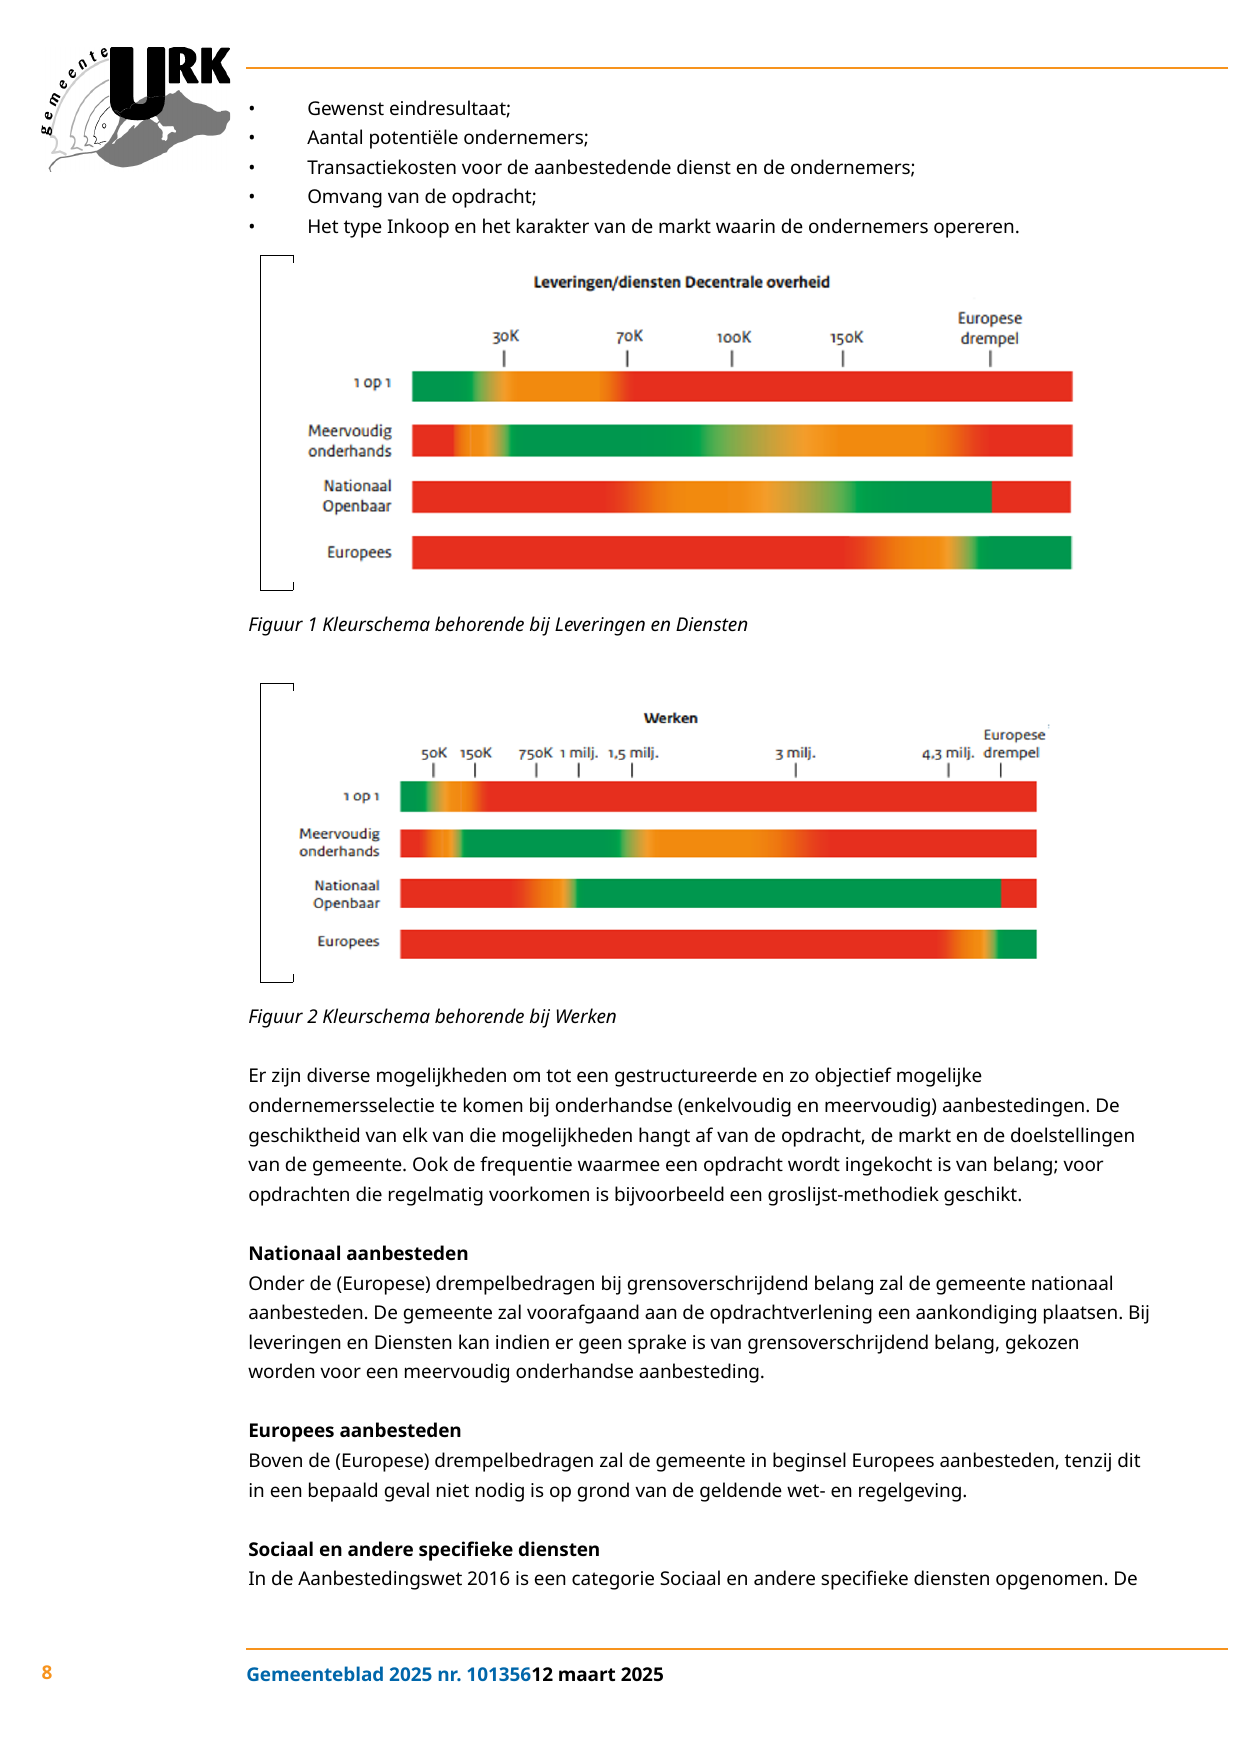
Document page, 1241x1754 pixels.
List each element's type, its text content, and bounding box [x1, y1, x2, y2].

text Onder de (Europese) drempelbedragen bij grensoverschrijdend belang zal de gemeente nationaal aanbesteden. De gemeente zal voorafgaand aan de opdrachtverlening een aankondiging plaatsen. Bij leveringen en Diensten kan indien er geen sprake is van grensoverschrijdend belang, gekozen worden voor een meervoudig onderhandse aanbesteding. [248, 1270, 1152, 1384]
text Boven de (Europese) drempelbedragen zal de gemeente in beginsel Europees aanbesteden, tenzij dit in een bepaald geval niet nodig is op grond van de geldende wet- en regelgeving. [248, 1447, 1152, 1503]
list Aantal potentiële ondernemers; [248, 124, 1152, 150]
list Transactiekosten voor de aanbestedende dienst en de ondernemers; [248, 154, 1152, 180]
picture [41, 47, 231, 172]
text Europees aanbesteden [248, 1418, 1152, 1443]
text Figuur 1 Kleurschema behorende bij Leveringen en Diensten [248, 612, 1152, 637]
picture [268, 691, 1090, 974]
text Nationaal aanbesteden [248, 1240, 1152, 1266]
text Sociaal en andere specifieke diensten [248, 1536, 1152, 1562]
list Het type Inkoop en het karakter van de markt waarin de ondernemers opereren. [248, 213, 1152, 239]
picture [268, 263, 1090, 582]
list Omvang van de opdracht; [248, 183, 1152, 209]
text Figuur 2 Kleurschema behorende bij Werken [248, 1003, 1152, 1029]
list Gewenst eindresultaat; [248, 95, 1152, 121]
text In de Aanbestedingswet 2016 is een categorie Sociaal en andere specifieke diensten opgenomen. De [248, 1566, 1152, 1591]
text Er zijn diverse mogelijkheden om tot een gestructureerde en zo objectief mogelijke ondernemersselectie te komen bij onderhandse (enkelvoudig en meervoudig) aanbestedingen. De geschiktheid van elk van die mogelijkheden hangt af van de opdracht, de markt en de doelstellingen van de gemeente. Ook de frequentie waarmee een opdracht wordt ingekocht is van belang; voor opdrachten die regelmatig voorkomen is bijvoorbeeld een groslijst-methodiek geschikt. [248, 1063, 1152, 1207]
